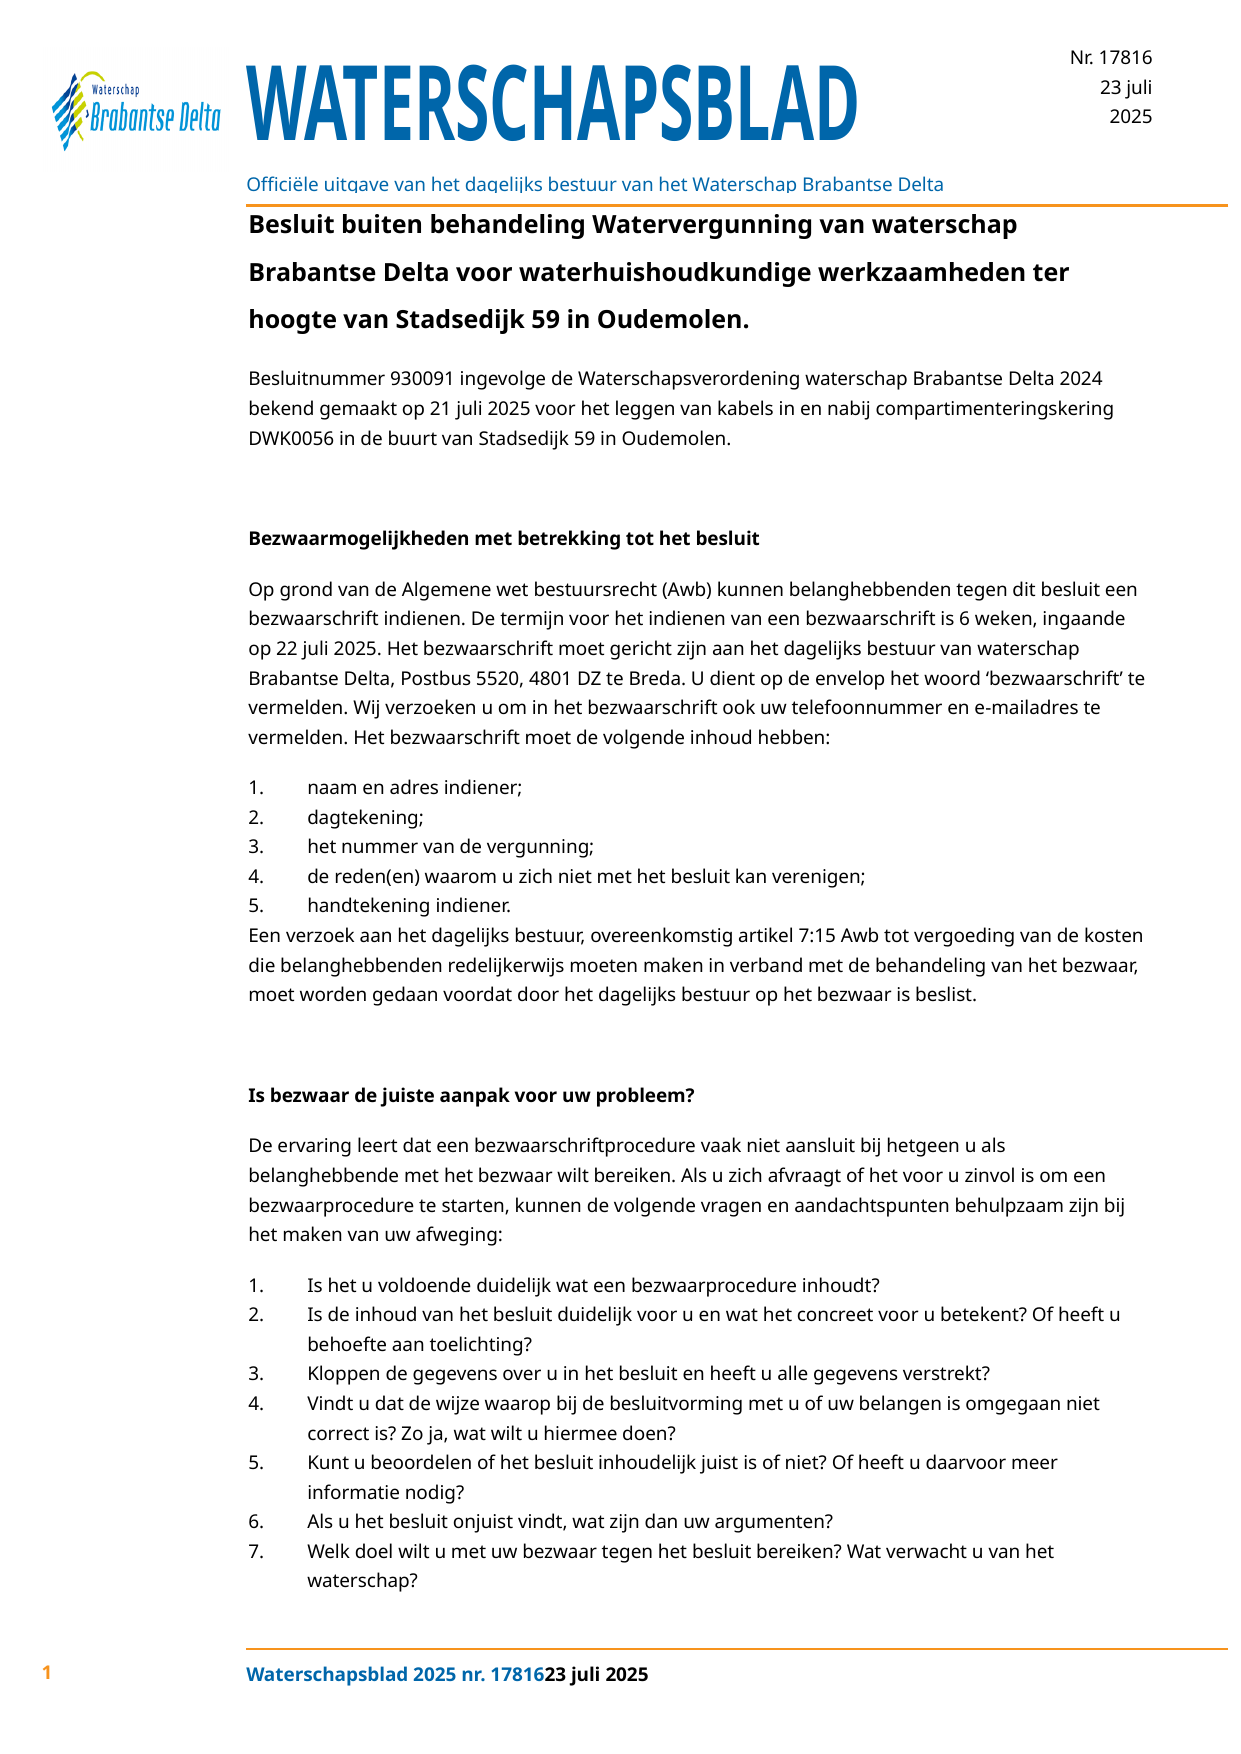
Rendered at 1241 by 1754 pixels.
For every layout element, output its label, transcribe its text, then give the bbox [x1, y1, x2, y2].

list Vindt u dat de wijze waarop bij de besluitvorming met u of uw belangen is omgegaan niet correct is? Zo ja, wat wilt u hiermee doen? [248, 1390, 1152, 1445]
list het nummer van de vergunning; [248, 833, 1152, 859]
list Als u het besluit onjuist vindt, wat zijn dan uw argumenten? [248, 1508, 1152, 1534]
text Besluitnummer 930091 ingevolge de Waterschapsverordening waterschap Brabantse Delta 2024 bekend gemaakt op 21 juli 2025 voor het leggen van kabels in en nabij compartimenteringskering DWK0056 in de buurt van Stadsedijk 59 in Oudemolen. [248, 366, 1152, 450]
text De ervaring leert dat een bezwaarschriftprocedure vaak niet aansluit bij hetgeen u als belanghebbende met het bezwaar wilt bereiken. Als u zich afvraagt of het voor u zinvol is om een bezwaarprocedure te starten, kunnen de volgende vragen en aandachtspunten behulpzaam zijn bij het maken van uw afweging: [248, 1133, 1152, 1247]
text Een verzoek aan het dagelijks bestuur, overeenkomstig artikel 7:15 Awb tot vergoeding van de kosten die belanghebbenden redelijkerwijs moeten maken in verband met de behandeling van het bezwaar, moet worden gedaan voordat door het dagelijks bestuur op het bezwaar is beslist. [248, 922, 1152, 1007]
list Is het u voldoende duidelijk wat een bezwaarprocedure inhoudt? [248, 1272, 1152, 1297]
text Is bezwaar de juiste aanpak voor uw probleem? [248, 1082, 1152, 1108]
text Bezwaarmogelijkheden met betrekking tot het besluit [248, 526, 1152, 551]
list Welk doel wilt u met uw bezwaar tegen het besluit bereiken? Wat verwacht u van het waterschap? [248, 1538, 1152, 1593]
list Is de inhoud van het besluit duidelijk voor u en wat het concreet voor u betekent? Of heeft u behoefte aan toelichting? [248, 1301, 1152, 1357]
list de reden(en) waarom u zich niet met het besluit kan verenigen; [248, 863, 1152, 889]
list naam en adres indiener; [248, 774, 1152, 800]
text Op grond van de Algemene wet bestuursrecht (Awb) kunnen belanghebbenden tegen dit besluit een bezwaarschrift indienen. De termijn voor het indienen van een bezwaarschrift is 6 weken, ingaande op 22 juli 2025. Het bezwaarschrift moet gericht zijn aan het dagelijks bestuur van waterschap Brabantse Delta, Postbus 5520, 4801 DZ te Breda. U dient op de envelop het woord ‘bezwaarschrift’ te vermelden. Wij verzoeken u om in het bezwaarschrift ook uw telefoonnummer en e‑mailadres te vermelden. Het bezwaarschrift moet de volgende inhoud hebben: [248, 576, 1152, 749]
list handtekening indiener. [248, 893, 1152, 918]
text Besluit buiten behandeling Watervergunning van waterschap Brabantse Delta voor waterhuishoudkundige werkzaamheden ter hoogte van Stadsedijk 59 in Oudemolen. [248, 207, 1152, 336]
picture [41, 47, 231, 172]
list Kunt u beoordelen of het besluit inhoudelijk juist is of niet? Of heeft u daarvoor meer informatie nodig? [248, 1449, 1152, 1504]
list dagtekening; [248, 804, 1152, 829]
list Kloppen de gegevens over u in het besluit en heeft u alle gegevens verstrekt? [248, 1361, 1152, 1386]
